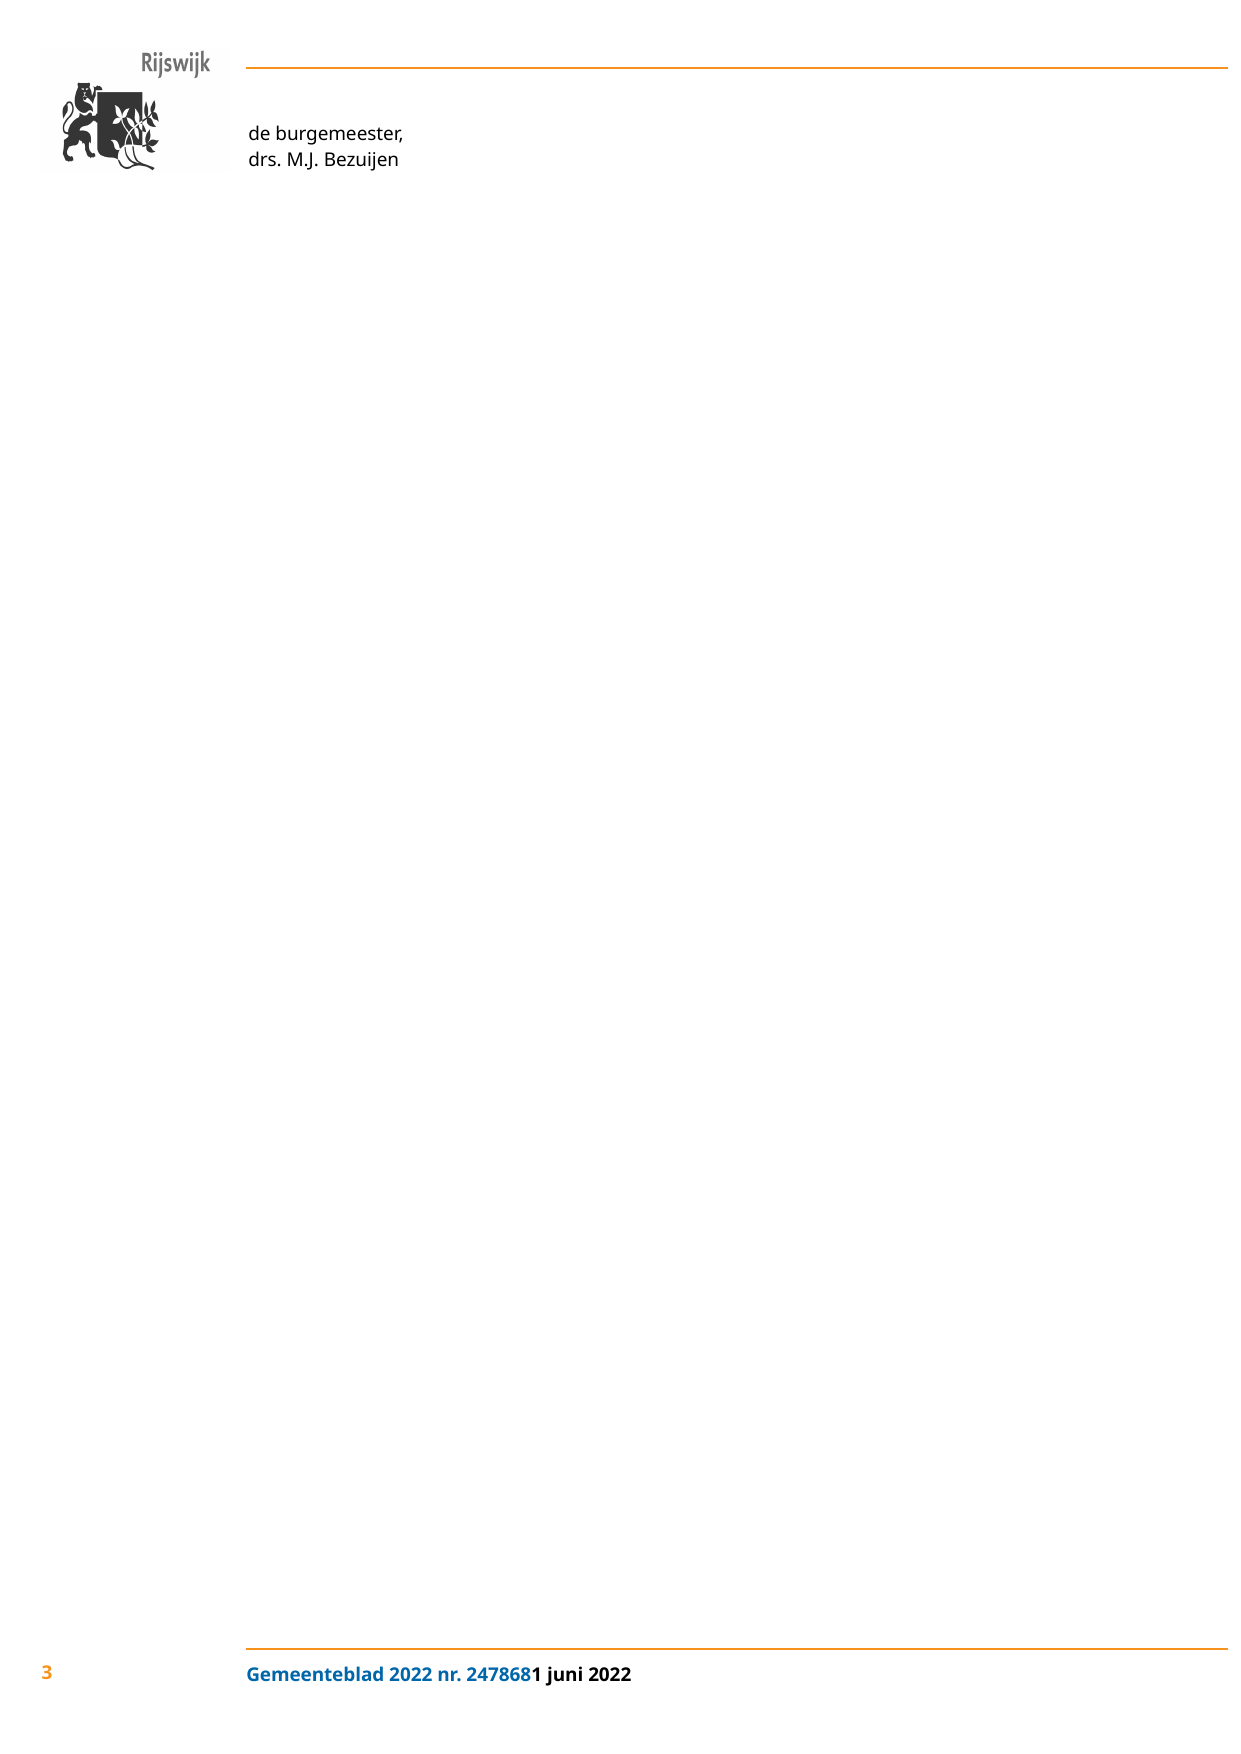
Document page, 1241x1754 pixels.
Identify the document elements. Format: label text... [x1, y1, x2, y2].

text drs. M.J. Bezuijen [248, 146, 1152, 172]
text de burgemeester, [248, 121, 1152, 146]
picture [41, 47, 231, 172]
